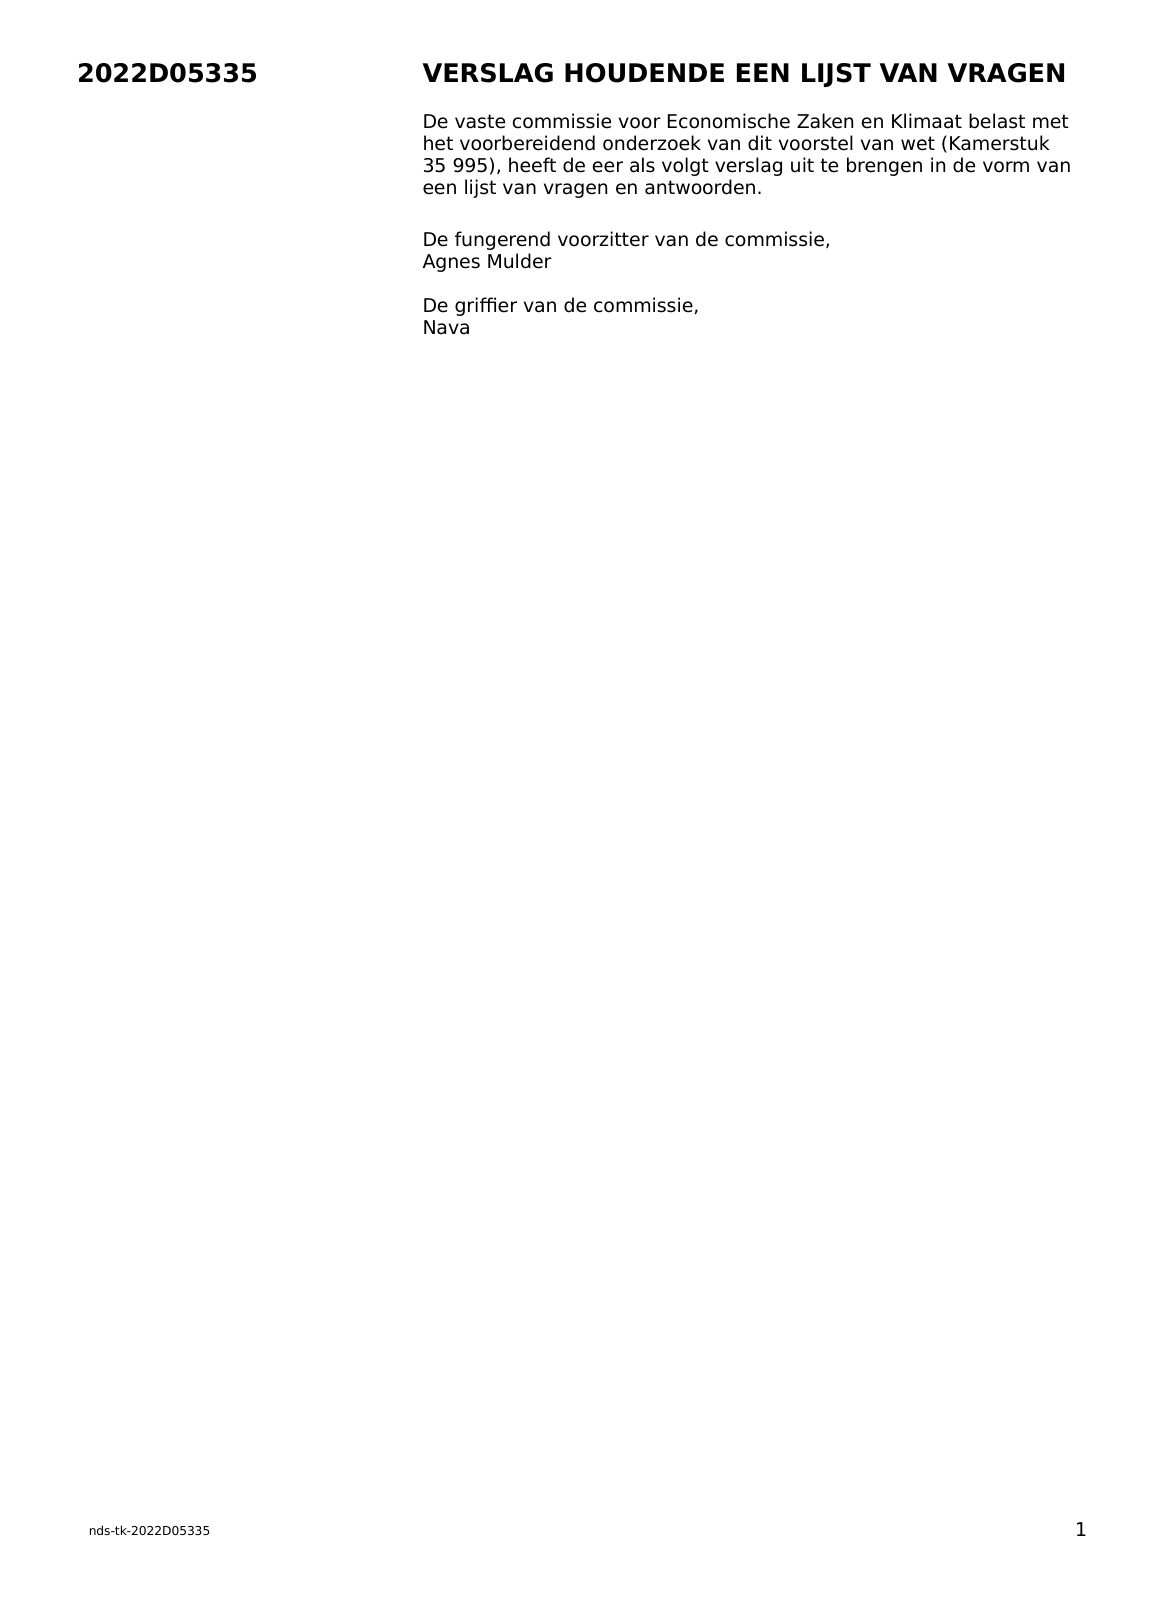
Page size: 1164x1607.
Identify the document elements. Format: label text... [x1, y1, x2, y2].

text 2022D05335 VERSLAG HOUDENDE EEN LIJST VAN VRAGEN [77, 59, 1087, 89]
text De griffier van de commissie, Nava [422, 295, 1087, 339]
text De fungerend voorzitter van de commissie, Agnes Mulder [422, 229, 1087, 273]
text De vaste commissie voor Economische Zaken en Klimaat belast met het voorbereidend onderzoek van dit voorstel van wet (Kamerstuk 35 995), heeft de eer als volgt verslag uit te brengen in de vorm van een lijst van vragen en antwoorden. [422, 111, 1087, 199]
text nds-tk-2022D05335 [88, 1524, 323, 1538]
